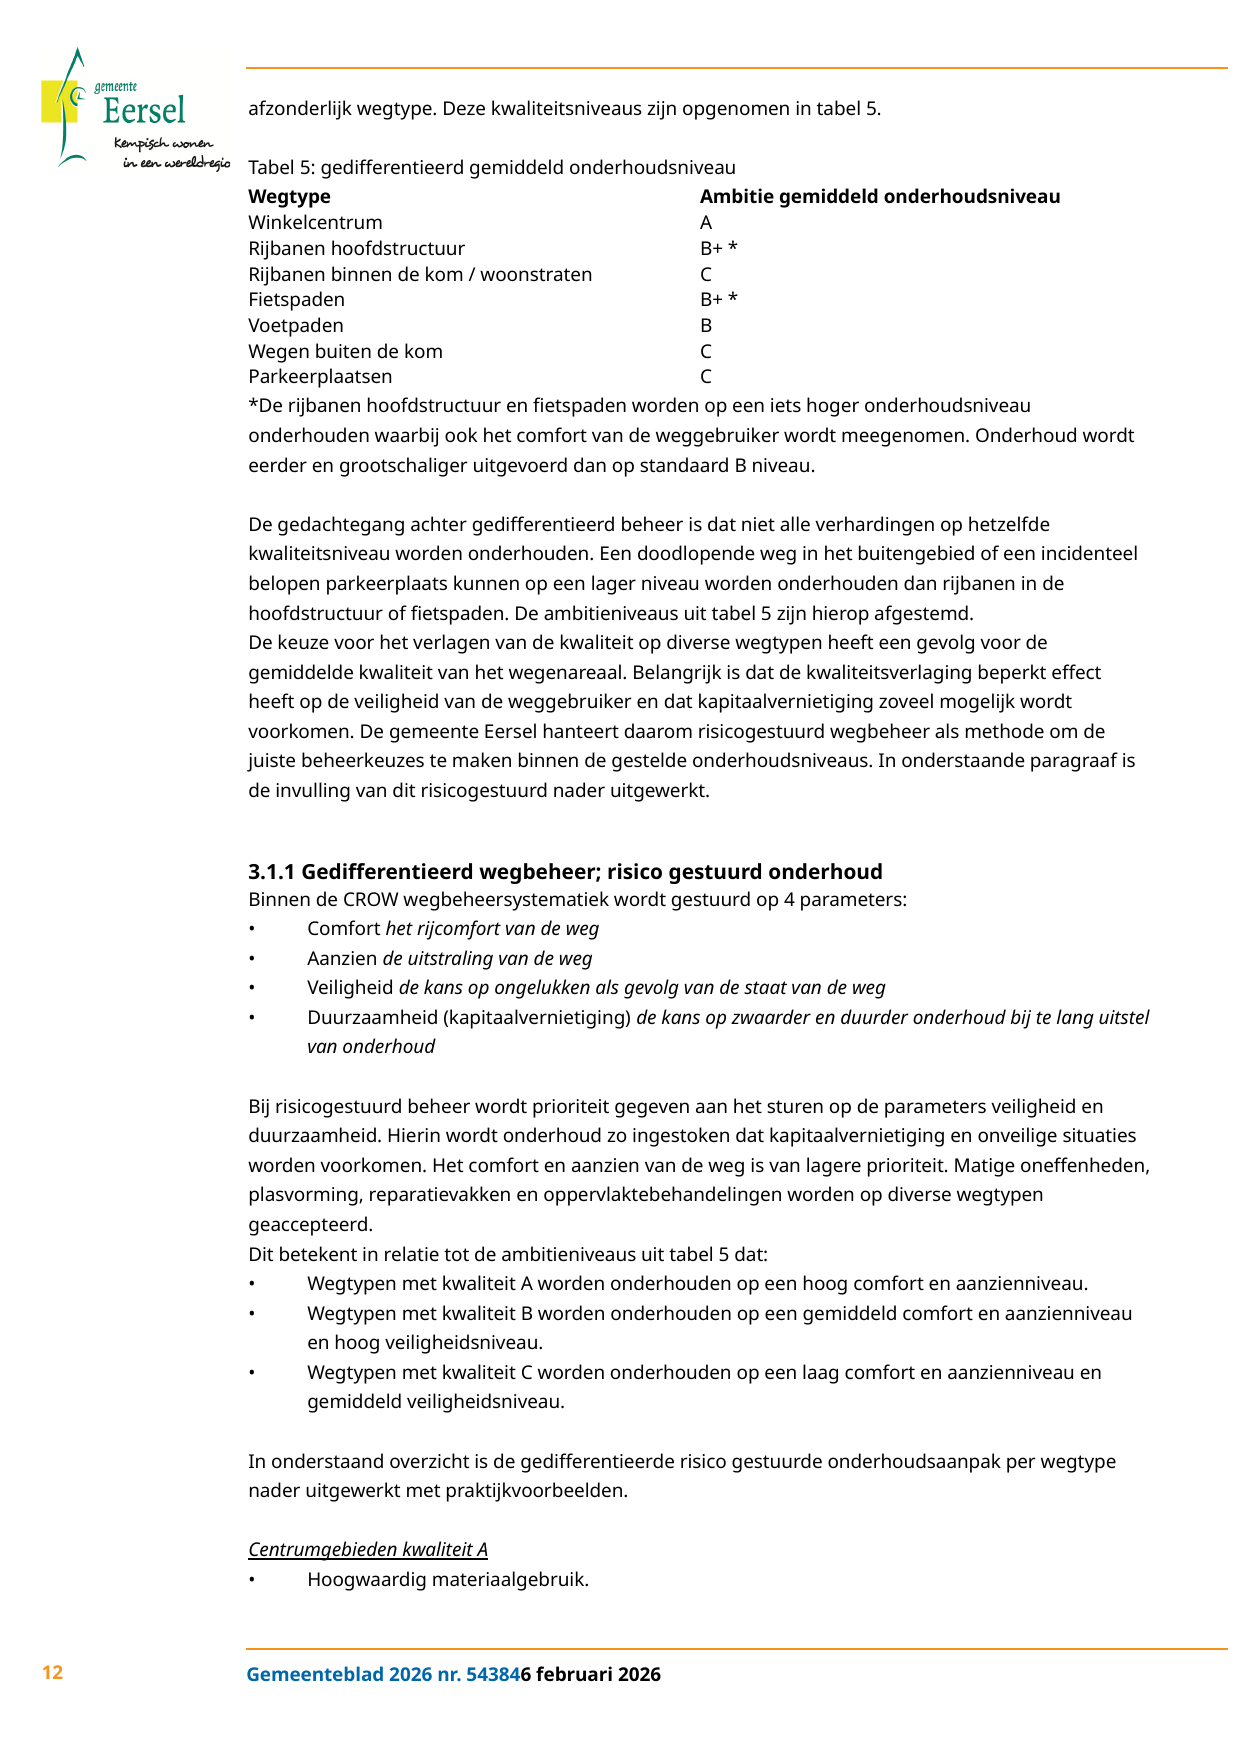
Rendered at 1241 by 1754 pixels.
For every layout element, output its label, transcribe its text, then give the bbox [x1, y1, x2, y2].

picture [41, 47, 231, 172]
table_cell B [700, 312, 1152, 338]
text 3.1.1 Gedifferentieerd wegbeheer; risico gestuurd onderhoud [248, 857, 1152, 886]
list Wegtypen met kwaliteit A worden onderhouden op een hoog comfort en aanzienniveau. [248, 1270, 1152, 1296]
table_cell A [700, 209, 1152, 235]
table_cell Wegen buiten de kom [248, 338, 700, 364]
list Wegtypen met kwaliteit B worden onderhouden op een gemiddeld comfort en aanzienniveau en hoog veiligheidsniveau. [248, 1300, 1152, 1355]
text Bij risicogestuurd beheer wordt prioriteit gegeven aan het sturen op de parameters veiligheid en duurzaamheid. Hierin wordt onderhoud zo ingestoken dat kapitaalvernietiging en onveilige situaties worden voorkomen. Het comfort en aanzien van de weg is van lagere prioriteit. Matige oneffenheden, plasvorming, reparatievakken en oppervlaktebehandelingen worden op diverse wegtypen geaccepteerd. [248, 1093, 1152, 1237]
table_cell Voetpaden [248, 312, 700, 338]
text In onderstaand overzicht is de gedifferentieerde risico gestuurde onderhoudsaanpak per wegtype nader uitgewerkt met praktijkvoorbeelden. [248, 1448, 1152, 1503]
table_header Wegtype [248, 184, 700, 209]
text De keuze voor het verlagen van de kwaliteit op diverse wegtypen heeft een gevolg voor de gemiddelde kwaliteit van het wegenareaal. Belangrijk is dat de kwaliteitsverlaging beperkt effect heeft op de veiligheid van de weggebruiker en dat kapitaalvernietiging zoveel mogelijk wordt voorkomen. De gemeente Eersel hanteert daarom risicogestuurd wegbeheer als methode om de juiste beheerkeuzes te maken binnen de gestelde onderhoudsniveaus. In onderstaande paragraaf is de invulling van dit risicogestuurd nader uitgewerkt. [248, 629, 1152, 803]
table_header Ambitie gemiddeld onderhoudsniveau [700, 184, 1152, 209]
text Centrumgebieden kwaliteit A [248, 1537, 1152, 1562]
text De gedachtegang achter gedifferentieerd beheer is dat niet alle verhardingen op hetzelfde kwaliteitsniveau worden onderhouden. Een doodlopende weg in het buitengebied of een incidenteel belopen parkeerplaats kunnen op een lager niveau worden onderhouden dan rijbanen in de hoofdstructuur of fietspaden. De ambitieniveaus uit tabel 5 zijn hierop afgestemd. [248, 511, 1152, 626]
list Wegtypen met kwaliteit C worden onderhouden op een laag comfort en aanzienniveau en gemiddeld veiligheidsniveau. [248, 1359, 1152, 1414]
table_cell C [700, 338, 1152, 364]
table_cell Winkelcentrum [248, 209, 700, 235]
table_cell Fietspaden [248, 287, 700, 312]
list Aanzien de uitstraling van de weg [248, 945, 1152, 971]
text afzonderlijk wegtype. Deze kwaliteitsniveaus zijn opgenomen in tabel 5. [248, 95, 1152, 121]
list Comfort het rijcomfort van de weg [248, 915, 1152, 941]
list Veiligheid de kans op ongelukken als gevolg van de staat van de weg [248, 974, 1152, 1000]
table_cell Rijbanen hoofdstructuur [248, 235, 700, 261]
text *De rijbanen hoofdstructuur en fietspaden worden op een iets hoger onderhoudsniveau onderhouden waarbij ook het comfort van de weggebruiker wordt meegenomen. Onderhoud wordt eerder en grootschaliger uitgevoerd dan op standaard B niveau. [248, 393, 1152, 478]
text Binnen de CROW wegbeheersystematiek wordt gestuurd op 4 parameters: [248, 886, 1152, 911]
text Dit betekent in relatie tot de ambitieniveaus uit tabel 5 dat: [248, 1241, 1152, 1266]
table_cell C [700, 364, 1152, 389]
text Tabel 5: gedifferentieerd gemiddeld onderhoudsniveau [248, 154, 1152, 180]
table_cell Parkeerplaatsen [248, 364, 700, 389]
table_cell Rijbanen binnen de kom / woonstraten [248, 261, 700, 287]
list Duurzaamheid (kapitaalvernietiging) de kans op zwaarder en duurder onderhoud bij te lang uitstel van onderhoud [248, 1004, 1152, 1059]
table_cell C [700, 261, 1152, 287]
list Hoogwaardig materiaalgebruik. [248, 1566, 1152, 1592]
table_cell B+ * [700, 235, 1152, 261]
table_cell B+ * [700, 287, 1152, 312]
